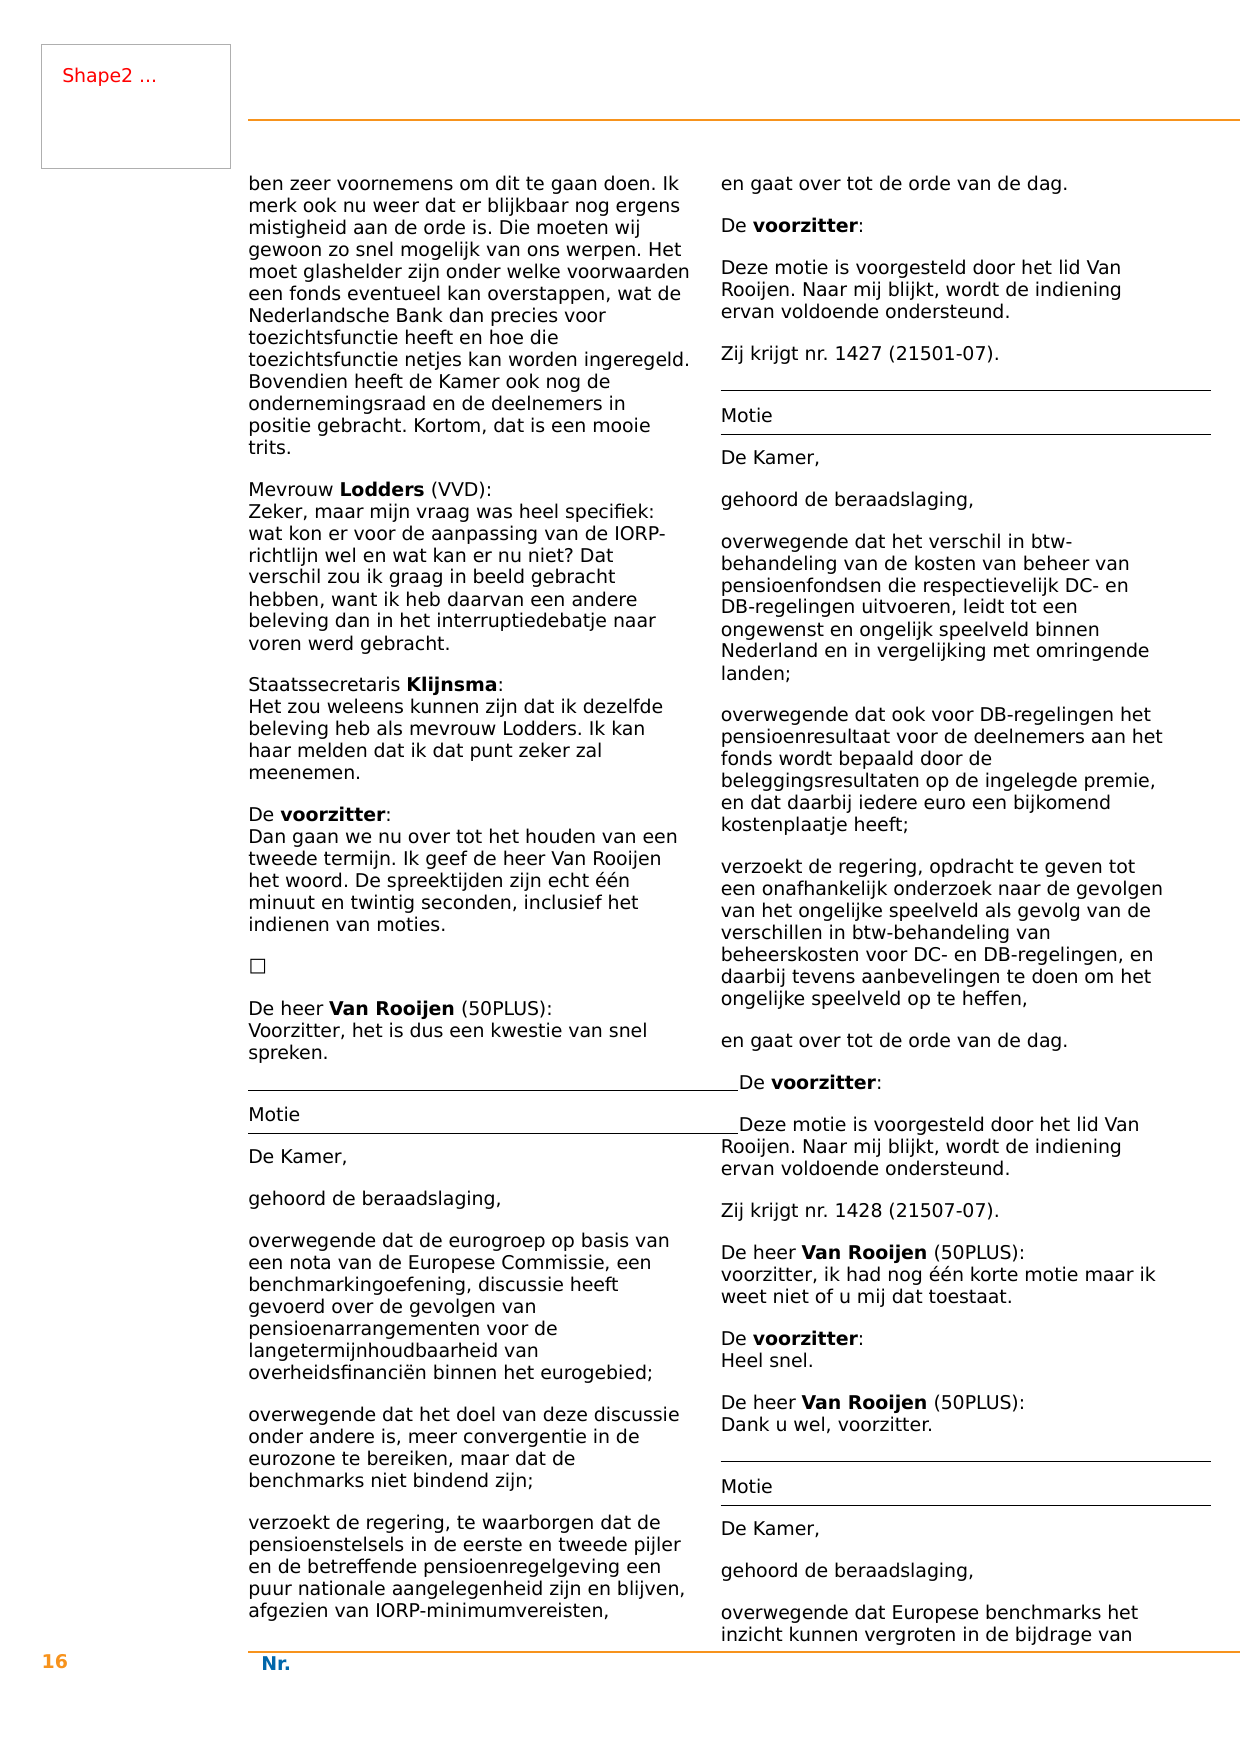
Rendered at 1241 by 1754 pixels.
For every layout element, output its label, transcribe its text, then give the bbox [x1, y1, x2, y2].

text Voorzitter, het is dus een kwestie van snel spreken. [248, 1020, 691, 1064]
text Deze motie is voorgesteld door het lid Van Rooijen. Naar mij blijkt, wordt de indiening ervan voldoende ondersteund. [721, 1114, 1163, 1180]
text overwegende dat het verschil in btw-behandeling van de kosten van beheer van pensioenfondsen die respectievelijk DC- en DB-regelingen uitvoeren, leidt tot een ongewenst en ongelijk speelveld binnen Nederland en in vergelijking met omringende landen; [721, 531, 1163, 684]
text verzoekt de regering, te waarborgen dat de pensioenstelsels in de eerste en tweede pijler en de betreffende pensioenregelgeving een puur nationale aangelegenheid zijn en blijven, afgezien van IORP-minimumvereisten, [248, 1512, 691, 1622]
text Zij krijgt nr. 1427 (21501-07). [721, 343, 1163, 365]
text gehoord de beraadslaging, [721, 488, 1163, 511]
text De Kamer, [721, 1518, 1163, 1540]
text en gaat over tot de orde van de dag. [721, 1030, 1163, 1052]
text De voorzitter: [248, 804, 691, 826]
text ben zeer voornemens om dit te gaan doen. Ik merk ook nu weer dat er blijkbaar nog ergens mistigheid aan de orde is. Die moeten wij gewoon zo snel mogelijk van ons werpen. Het moet glashelder zijn onder welke voorwaarden een fonds eventueel kan overstappen, wat de Nederlandsche Bank dan precies voor toezichtsfunctie heeft en hoe die toezichtsfunctie netjes kan worden ingeregeld. Bovendien heeft de Kamer ook nog de ondernemingsraad en de deelnemers in positie gebracht. Kortom, dat is een mooie trits. [248, 173, 691, 458]
text De voorzitter: [721, 215, 1163, 237]
text overwegende dat ook voor DB-regelingen het pensioenresultaat voor de deelnemers aan het fonds wordt bepaald door de beleggingsresultaten op de ingelegde premie, en dat daarbij iedere euro een bijkomend kostenplaatje heeft; [721, 704, 1163, 836]
text Zij krijgt nr. 1428 (21507-07). [721, 1200, 1163, 1222]
text Motie [721, 404, 1163, 427]
text voorzitter, ik had nog één korte motie maar ik weet niet of u mij dat toestaat. [721, 1264, 1163, 1308]
text gehoord de beraadslaging, [248, 1188, 691, 1210]
text De heer Van Rooijen (50PLUS): [248, 998, 691, 1020]
text Heel snel. [721, 1350, 1163, 1372]
text De voorzitter: [721, 1328, 1163, 1350]
text Motie [721, 1476, 1163, 1498]
text gehoord de beraadslaging, [721, 1560, 1163, 1582]
text overwegende dat Europese benchmarks het inzicht kunnen vergroten in de bijdrage van [721, 1602, 1163, 1646]
text De voorzitter: [721, 1072, 1163, 1094]
text De heer Van Rooijen (50PLUS): [721, 1242, 1163, 1264]
text Dank u wel, voorzitter. [721, 1414, 1163, 1436]
text overwegende dat de eurogroep op basis van een nota van de Europese Commissie, een benchmarkingoefening, discussie heeft gevoerd over de gevolgen van pensioenarrangementen voor de langetermijnhoudbaarheid van overheidsfinanciën binnen het eurogebied; [248, 1230, 691, 1384]
text De heer Van Rooijen (50PLUS): [721, 1392, 1163, 1414]
text ⬜ [248, 956, 691, 978]
text Deze motie is voorgesteld door het lid Van Rooijen. Naar mij blijkt, wordt de indiening ervan voldoende ondersteund. [721, 257, 1163, 323]
text Motie [248, 1104, 691, 1126]
text De Kamer, [721, 447, 1163, 468]
text Zeker, maar mijn vraag was heel specifiek: wat kon er voor de aanpassing van de IORP-richtlijn wel en wat kan er nu niet? Dat verschil zou ik graag in beeld gebracht hebben, want ik heb daarvan een andere beleving dan in het interruptiedebatje naar voren werd gebracht. [248, 501, 691, 654]
text Het zou weleens kunnen zijn dat ik dezelfde beleving heb als mevrouw Lodders. Ik kan haar melden dat ik dat punt zeker zal meenemen. [248, 696, 691, 784]
text en gaat over tot de orde van de dag. [721, 173, 1163, 195]
text Staatssecretaris Klijnsma: [248, 674, 691, 696]
text De Kamer, [248, 1146, 691, 1168]
text overwegende dat het doel van deze discussie onder andere is, meer convergentie in de eurozone te bereiken, maar dat de benchmarks niet bindend zijn; [248, 1404, 691, 1492]
text Mevrouw Lodders (VVD): [248, 478, 691, 501]
text verzoekt de regering, opdracht te geven tot een onafhankelijk onderzoek naar de gevolgen van het ongelijke speelveld als gevolg van de verschillen in btw-behandeling van beheerskosten voor DC- en DB-regelingen, en daarbij tevens aanbevelingen te doen om het ongelijke speelveld op te heffen, [721, 856, 1163, 1010]
text Dan gaan we nu over tot het houden van een tweede termijn. Ik geef de heer Van Rooijen het woord. De spreektijden zijn echt één minuut en twintig seconden, inclusief het indienen van moties. [248, 826, 691, 936]
